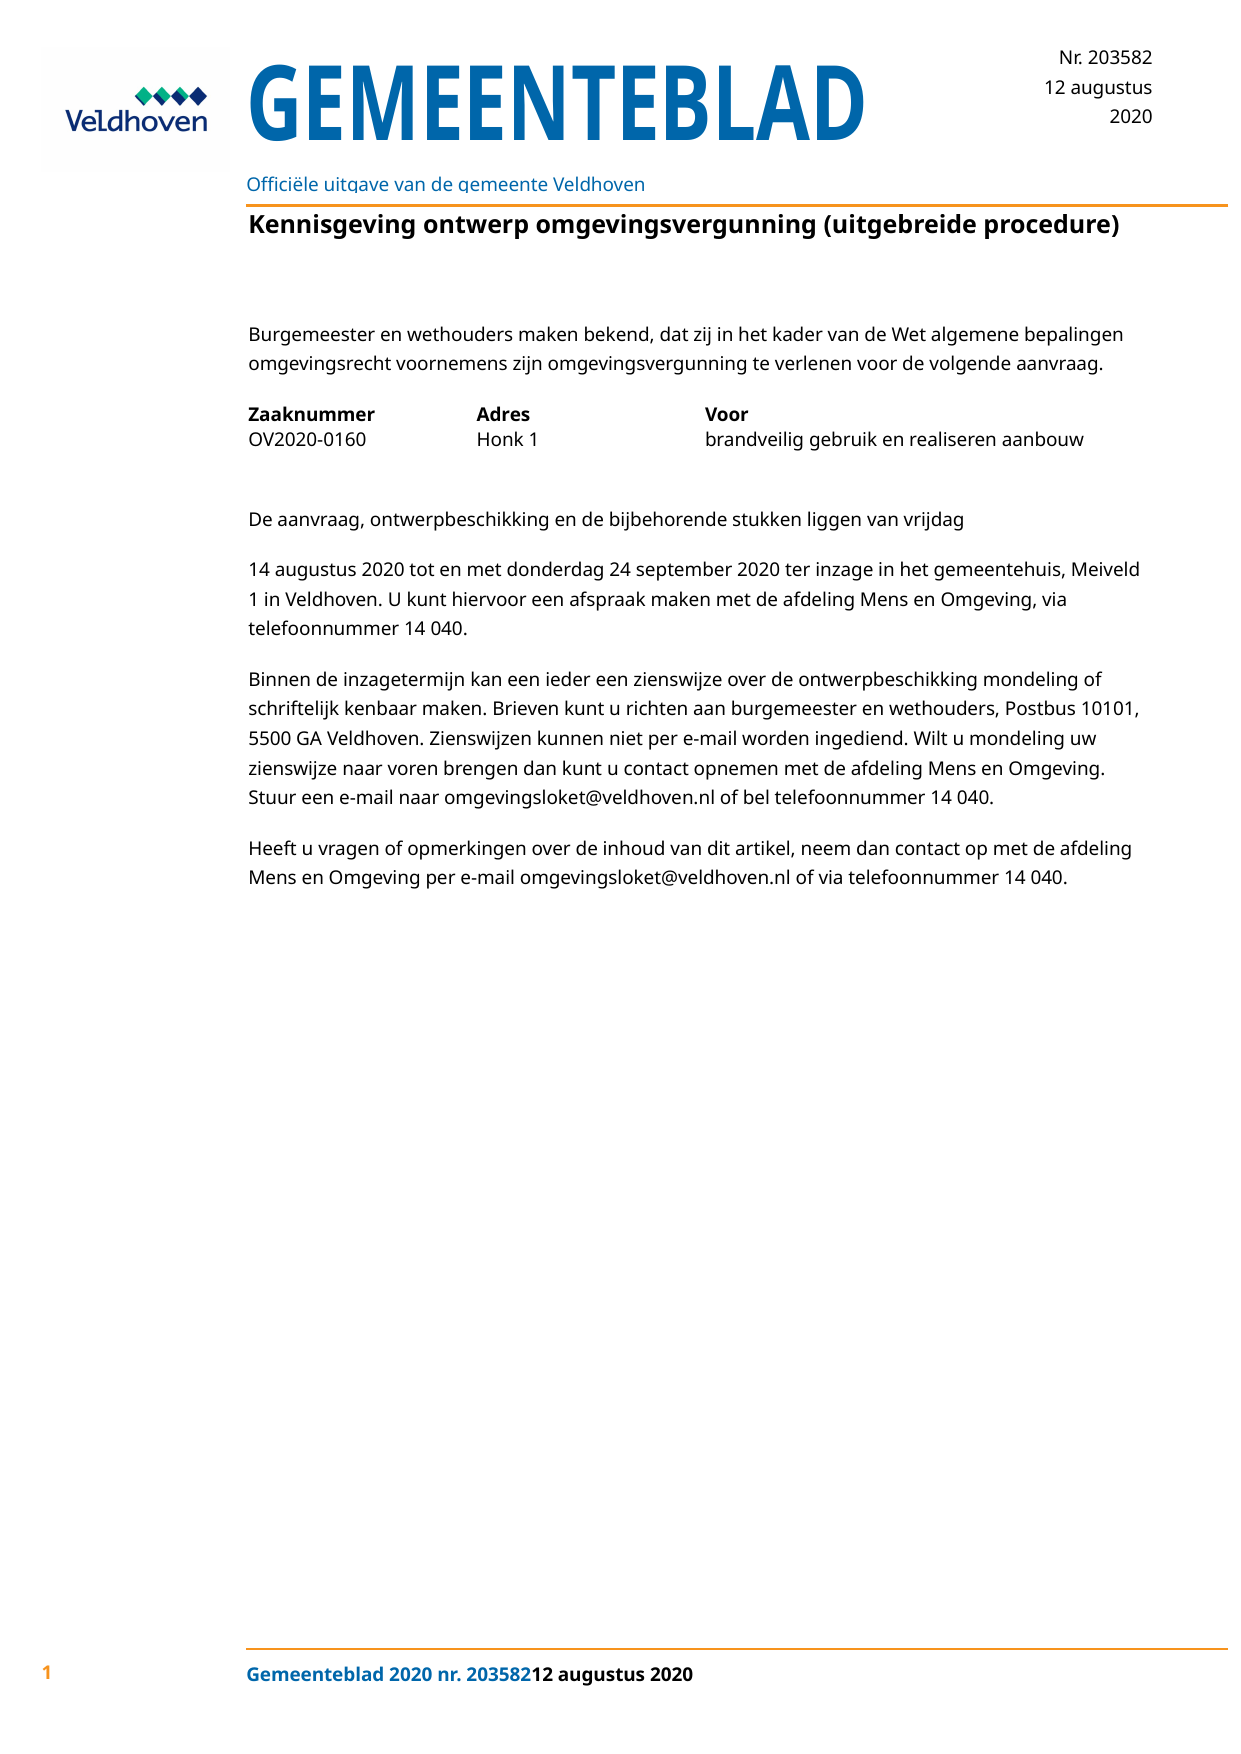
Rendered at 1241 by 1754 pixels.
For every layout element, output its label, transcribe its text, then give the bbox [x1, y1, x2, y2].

table_cell brandveilig gebruik en realiseren aanbouw [705, 427, 1152, 452]
text 14 augustus 2020 tot en met donderdag 24 september 2020 ter inzage in het gemeentehuis, Meiveld 1 in Veldhoven. U kunt hiervoor een afspraak maken met de afdeling Mens en Omgeving, via telefoonnummer 14 040. [248, 556, 1152, 641]
text Kennisgeving ontwerp omgevingsvergunning (uitgebreide procedure) [248, 207, 1152, 241]
table_cell Honk 1 [476, 427, 705, 452]
table_header Voor [705, 401, 1152, 427]
text De aanvraag, ontwerpbeschikking en de bijbehorende stukken liggen van vrijdag [248, 506, 1152, 532]
table_header Adres [476, 401, 705, 427]
text Heeft u vragen of opmerkingen over de inhoud van dit artikel, neem dan contact op met de afdeling Mens en Omgeving per e-mail omgevingsloket@veldhoven.nl of via telefoonnummer 14 040. [248, 835, 1152, 890]
table_header Zaaknummer [248, 401, 476, 427]
picture [41, 47, 231, 172]
table_cell OV2020-0160 [248, 427, 476, 452]
text Burgemeester en wethouders maken bekend, dat zij in het kader van de Wet algemene bepalingen omgevingsrecht voornemens zijn omgevingsvergunning te verlenen voor de volgende aanvraag. [248, 321, 1152, 376]
text Binnen de inzagetermijn kan een ieder een zienswijze over de ontwerpbeschikking mondeling of schriftelijk kenbaar maken. Brieven kunt u richten aan burgemeester en wethouders, Postbus 10101, 5500 GA Veldhoven. Zienswijzen kunnen niet per e-mail worden ingediend. Wilt u mondeling uw zienswijze naar voren brengen dan kunt u contact opnemen met de afdeling Mens en Omgeving. Stuur een e-mail naar omgevingsloket@veldhoven.nl of bel telefoonnummer 14 040. [248, 666, 1152, 810]
